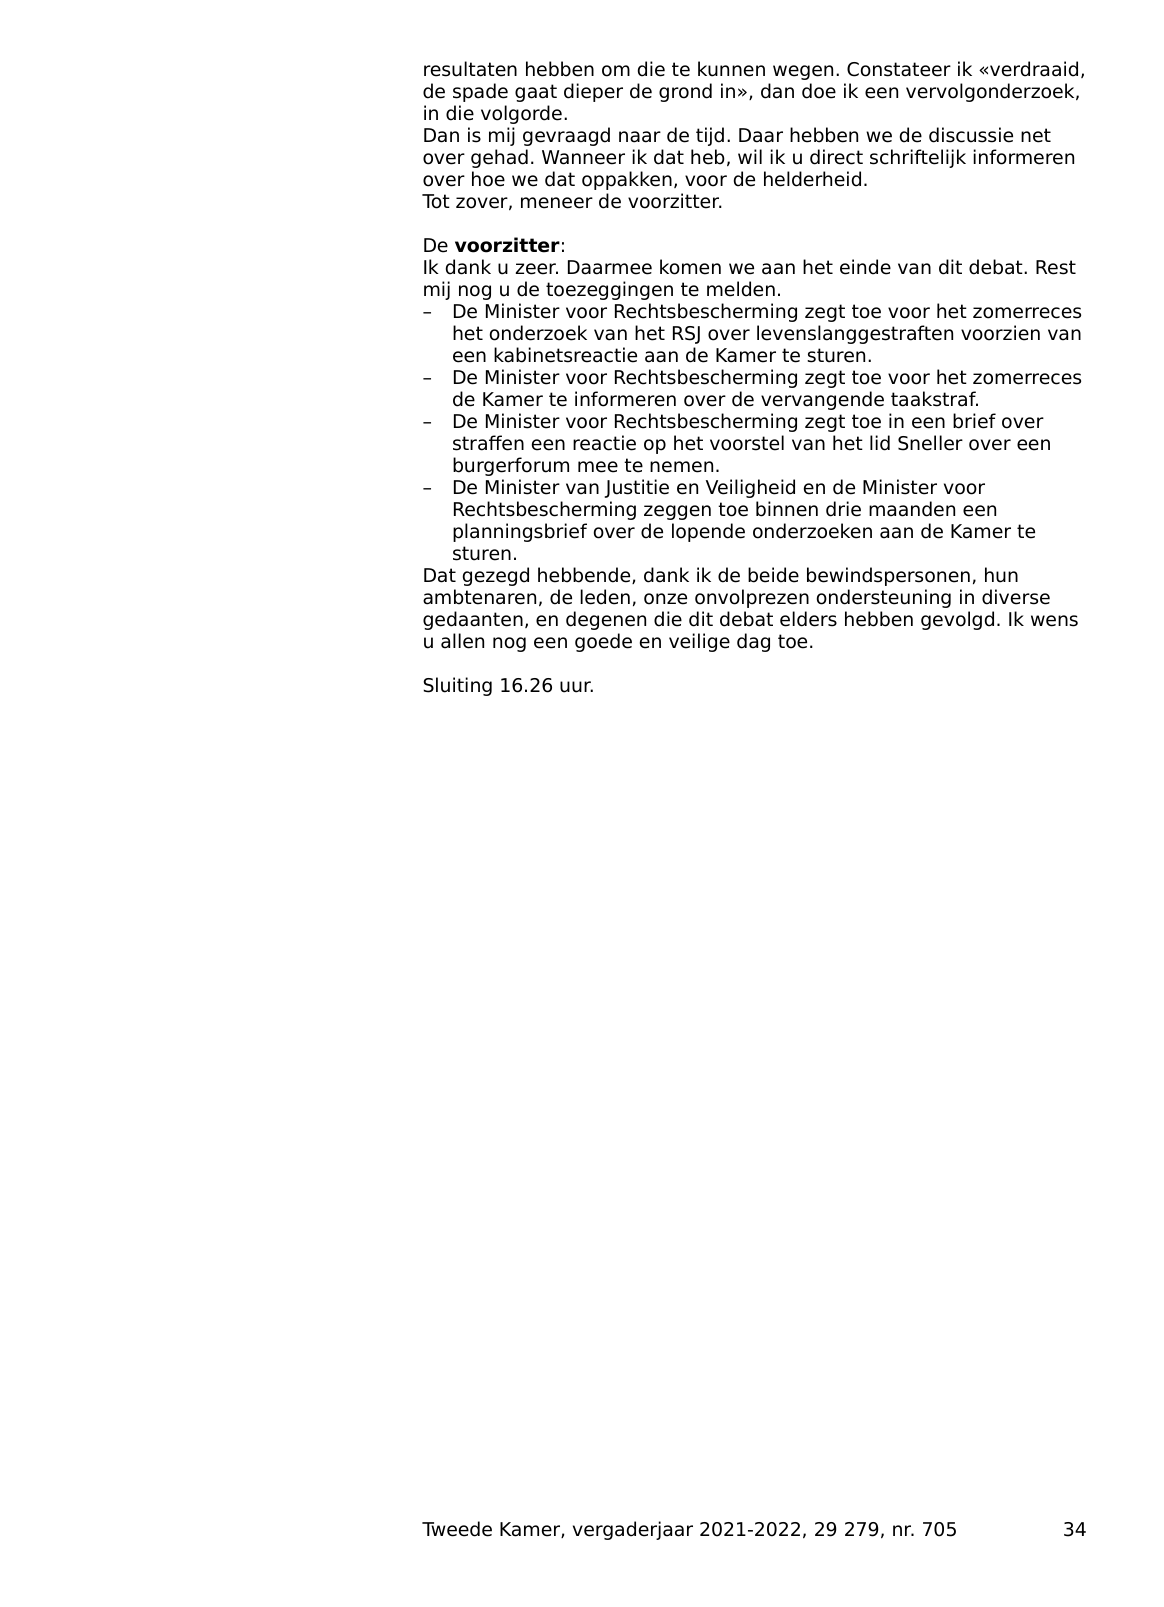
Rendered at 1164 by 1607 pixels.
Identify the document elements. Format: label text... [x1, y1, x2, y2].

text resultaten hebben om die te kunnen wegen. Constateer ik «verdraaid, de spade gaat dieper de grond in», dan doe ik een vervolgonderzoek, in die volgorde. [422, 59, 1087, 125]
text De voorzitter: [422, 235, 1087, 257]
text Dan is mij gevraagd naar de tijd. Daar hebben we de discussie net over gehad. Wanneer ik dat heb, wil ik u direct schriftelijk informeren over hoe we dat oppakken, voor de helderheid. [422, 125, 1087, 191]
text Ik dank u zeer. Daarmee komen we aan het einde van dit debat. Rest mij nog u de toezeggingen te melden. [422, 257, 1087, 301]
text Tot zover, meneer de voorzitter. [422, 191, 1087, 213]
text – De Minister van Justitie en Veiligheid en de Minister voor Rechtsbescherming zeggen toe binnen drie maanden een planningsbrief over de lopende onderzoeken aan de Kamer te sturen. [422, 477, 1087, 565]
text – De Minister voor Rechtsbescherming zegt toe in een brief over straffen een reactie op het voorstel van het lid Sneller over een burgerforum mee te nemen. [422, 411, 1087, 477]
text – De Minister voor Rechtsbescherming zegt toe voor het zomerreces de Kamer te informeren over de vervangende taakstraf. [422, 367, 1087, 411]
text Sluiting 16.26 uur. [422, 675, 1087, 697]
text – De Minister voor Rechtsbescherming zegt toe voor het zomerreces het onderzoek van het RSJ over levenslanggestraften voorzien van een kabinetsreactie aan de Kamer te sturen. [422, 301, 1087, 367]
text Dat gezegd hebbende, dank ik de beide bewindspersonen, hun ambtenaren, de leden, onze onvolprezen ondersteuning in diverse gedaanten, en degenen die dit debat elders hebben gevolgd. Ik wens u allen nog een goede en veilige dag toe. [422, 565, 1087, 653]
